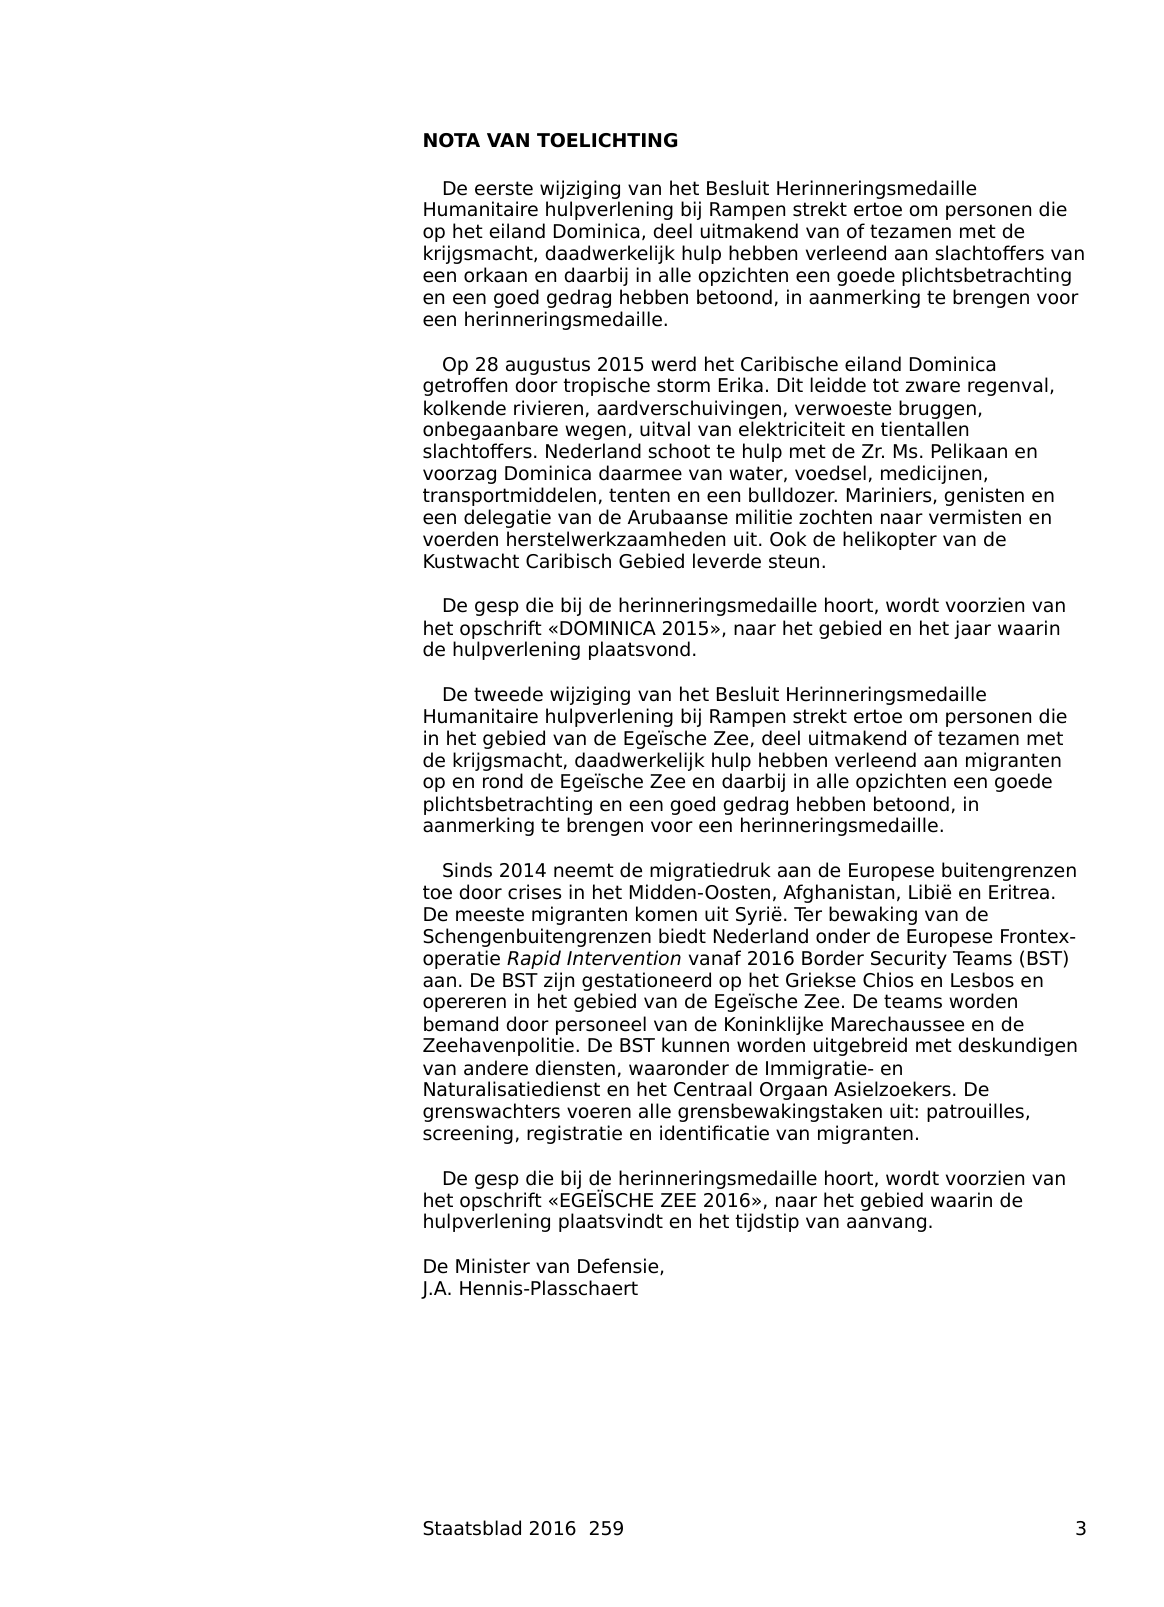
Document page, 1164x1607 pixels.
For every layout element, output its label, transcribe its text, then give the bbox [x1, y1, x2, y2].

subtitle NOTA VAN TOELICHTING [422, 130, 1087, 152]
text Sinds 2014 neemt de migratiedruk aan de Europese buitengrenzen toe door crises in het Midden-Oosten, Afghanistan, Libië en Eritrea. De meeste migranten komen uit Syrië. Ter bewaking van de Schengenbuitengrenzen biedt Nederland onder de Europese Frontex-operatie Rapid Intervention vanaf 2016 Border Security Teams (BST) aan. De BST zijn gestationeerd op het Griekse Chios en Lesbos en opereren in het gebied van de Egeïsche Zee. De teams worden bemand door personeel van de Koninklijke Marechaussee en de Zeehavenpolitie. De BST kunnen worden uitgebreid met deskundigen van andere diensten, waaronder de Immigratie- en Naturalisatiedienst en het Centraal Orgaan Asielzoekers. De grenswachters voeren alle grensbewakingstaken uit: patrouilles, screening, registratie en identificatie van migranten. [422, 859, 1087, 1145]
text De gesp die bij de herinneringsmedaille hoort, wordt voorzien van het opschrift «EGEÏSCHE ZEE 2016», naar het gebied waarin de hulpverlening plaatsvindt en het tijdstip van aanvang. [422, 1167, 1087, 1233]
text De Minister van Defensie, J.A. Hennis-Plasschaert [422, 1256, 1087, 1299]
text De gesp die bij de herinneringsmedaille hoort, wordt voorzien van het opschrift «DOMINICA 2015», naar het gebied en het jaar waarin de hulpverlening plaatsvond. [422, 595, 1087, 661]
text De tweede wijziging van het Besluit Herinneringsmedaille Humanitaire hulpverlening bij Rampen strekt ertoe om personen die in het gebied van de Egeïsche Zee, deel uitmakend of tezamen met de krijgsmacht, daadwerkelijk hulp hebben verleend aan migranten op en rond de Egeïsche Zee en daarbij in alle opzichten een goede plichtsbetrachting en een goed gedrag hebben betoond, in aanmerking te brengen voor een herinneringsmedaille. [422, 683, 1087, 837]
text Op 28 augustus 2015 werd het Caribische eiland Dominica getroffen door tropische storm Erika. Dit leidde tot zware regenval, kolkende rivieren, aardverschuivingen, verwoeste bruggen, onbegaanbare wegen, uitval van elektriciteit en tientallen slachtoffers. Nederland schoot te hulp met de Zr. Ms. Pelikaan en voorzag Dominica daarmee van water, voedsel, medicijnen, transportmiddelen, tenten en een bulldozer. Mariniers, genisten en een delegatie van de Arubaanse militie zochten naar vermisten en voerden herstelwerkzaamheden uit. Ook de helikopter van de Kustwacht Caribisch Gebied leverde steun. [422, 353, 1087, 573]
text De eerste wijziging van het Besluit Herinneringsmedaille Humanitaire hulpverlening bij Rampen strekt ertoe om personen die op het eiland Dominica, deel uitmakend van of tezamen met de krijgsmacht, daadwerkelijk hulp hebben verleend aan slachtoffers van een orkaan en daarbij in alle opzichten een goede plichtsbetrachting en een goed gedrag hebben betoond, in aanmerking te brengen voor een herinneringsmedaille. [422, 177, 1087, 331]
